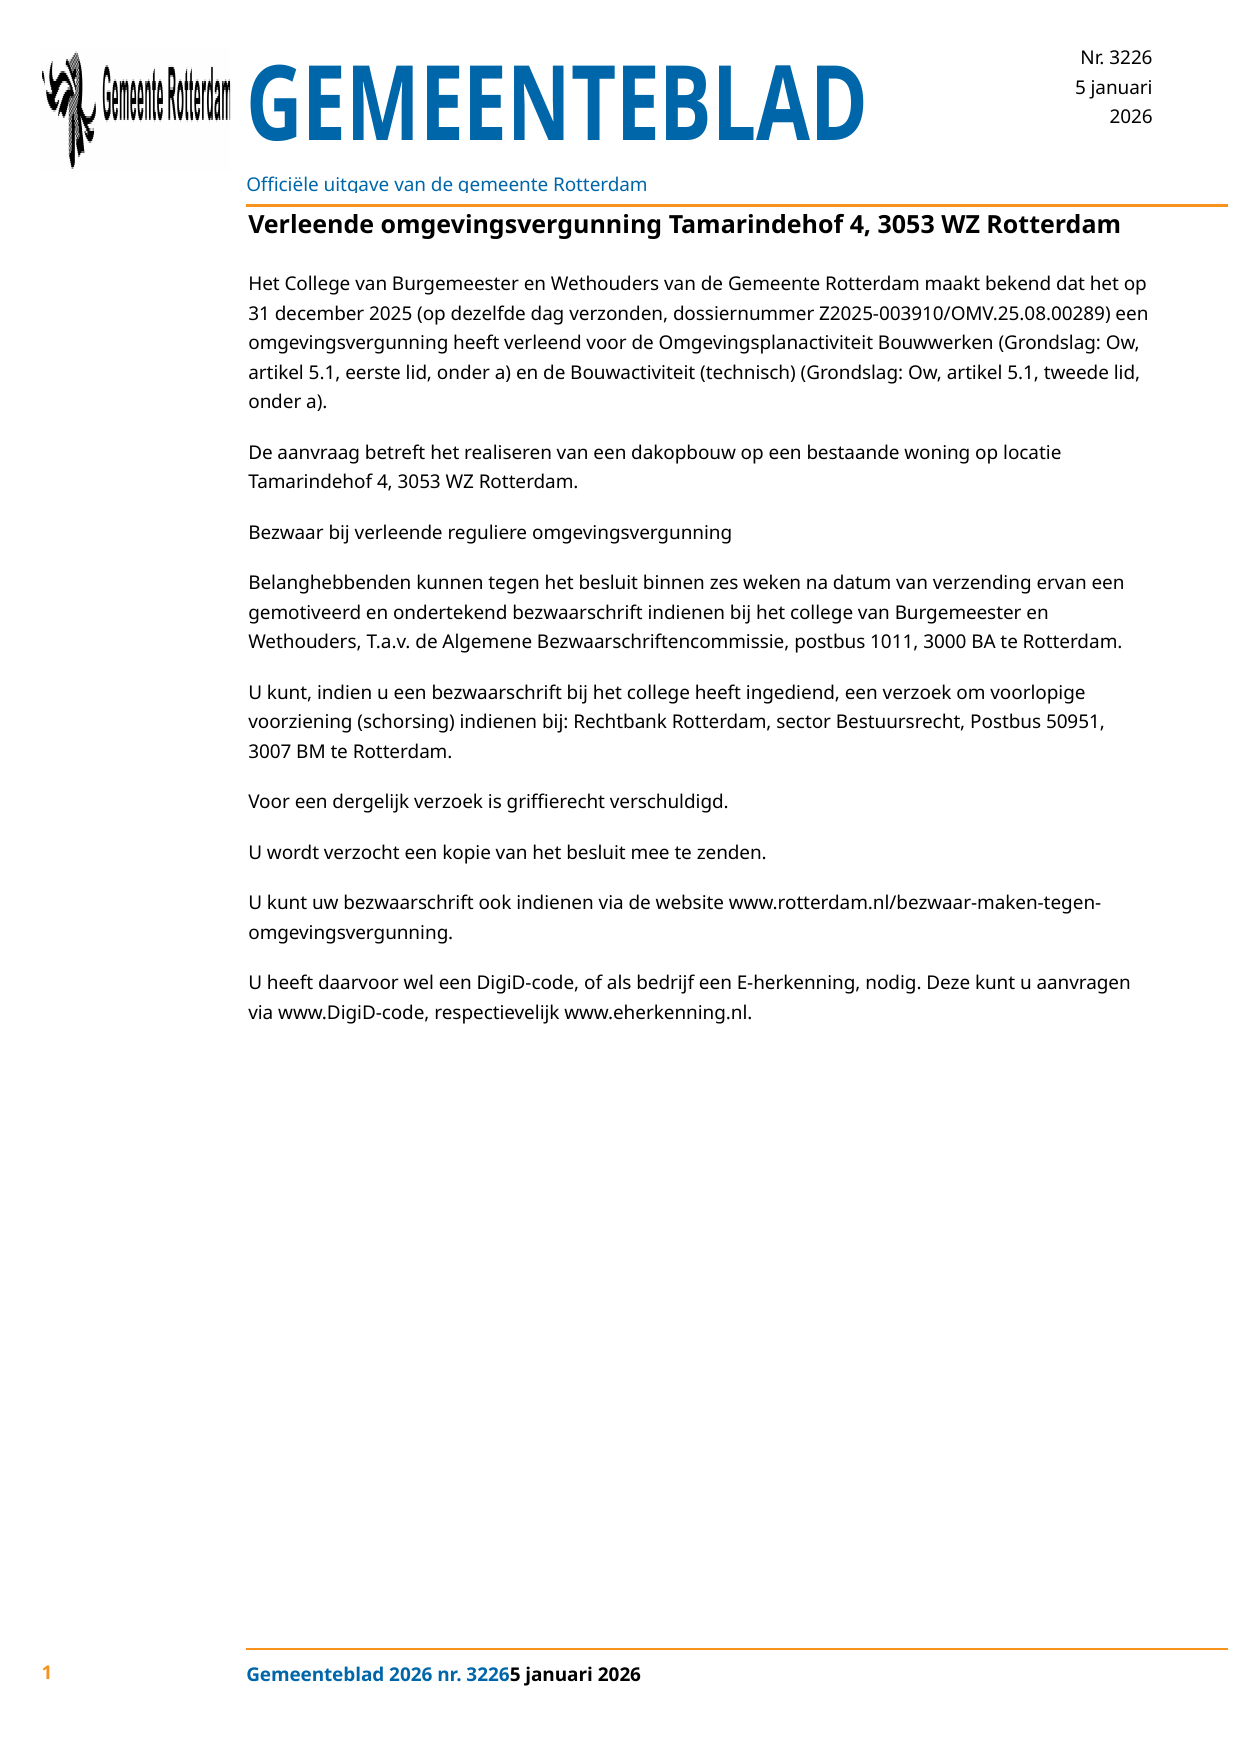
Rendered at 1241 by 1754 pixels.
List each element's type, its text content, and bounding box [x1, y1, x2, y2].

text U kunt uw bezwaarschrift ook indienen via de website www.rotterdam.nl/bezwaar-maken-tegen-omgevingsvergunning. [248, 889, 1152, 945]
text Voor een dergelijk verzoek is griffierecht verschuldigd. [248, 789, 1152, 814]
text De aanvraag betreft het realiseren van een dakopbouw op een bestaande woning op locatie Tamarindehof 4, 3053 WZ Rotterdam. [248, 439, 1152, 494]
picture [41, 47, 231, 172]
text Het College van Burgemeester en Wethouders van de Gemeente Rotterdam maakt bekend dat het op 31 december 2025 (op dezelfde dag verzonden, dossiernummer Z2025-003910/OMV.25.08.00289) een omgevingsvergunning heeft verleend voor de Omgevingsplanactiviteit Bouwwerken (Grondslag: Ow, artikel 5.1, eerste lid, onder a) en de Bouwactiviteit (technisch) (Grondslag: Ow, artikel 5.1, tweede lid, onder a). [248, 270, 1152, 414]
text U wordt verzocht een kopie van het besluit mee te zenden. [248, 839, 1152, 865]
text U kunt, indien u een bezwaarschrift bij het college heeft ingediend, een verzoek om voorlopige voorziening (schorsing) indienen bij: Rechtbank Rotterdam, sector Bestuursrecht, Postbus 50951, 3007 BM te Rotterdam. [248, 679, 1152, 764]
text U heeft daarvoor wel een DigiD-code, of als bedrijf een E-herkenning, nodig. Deze kunt u aanvragen via www.DigiD-code, respectievelijk www.eherkenning.nl. [248, 969, 1152, 1025]
text Belanghebbenden kunnen tegen het besluit binnen zes weken na datum van verzending ervan een gemotiveerd en ondertekend bezwaarschrift indienen bij het college van Burgemeester en Wethouders, T.a.v. de Algemene Bezwaarschriftencommissie, postbus 1011, 3000 BA te Rotterdam. [248, 569, 1152, 654]
text Bezwaar bij verleende reguliere omgevingsvergunning [248, 519, 1152, 545]
text Verleende omgevingsvergunning Tamarindehof 4, 3053 WZ Rotterdam [248, 207, 1152, 241]
